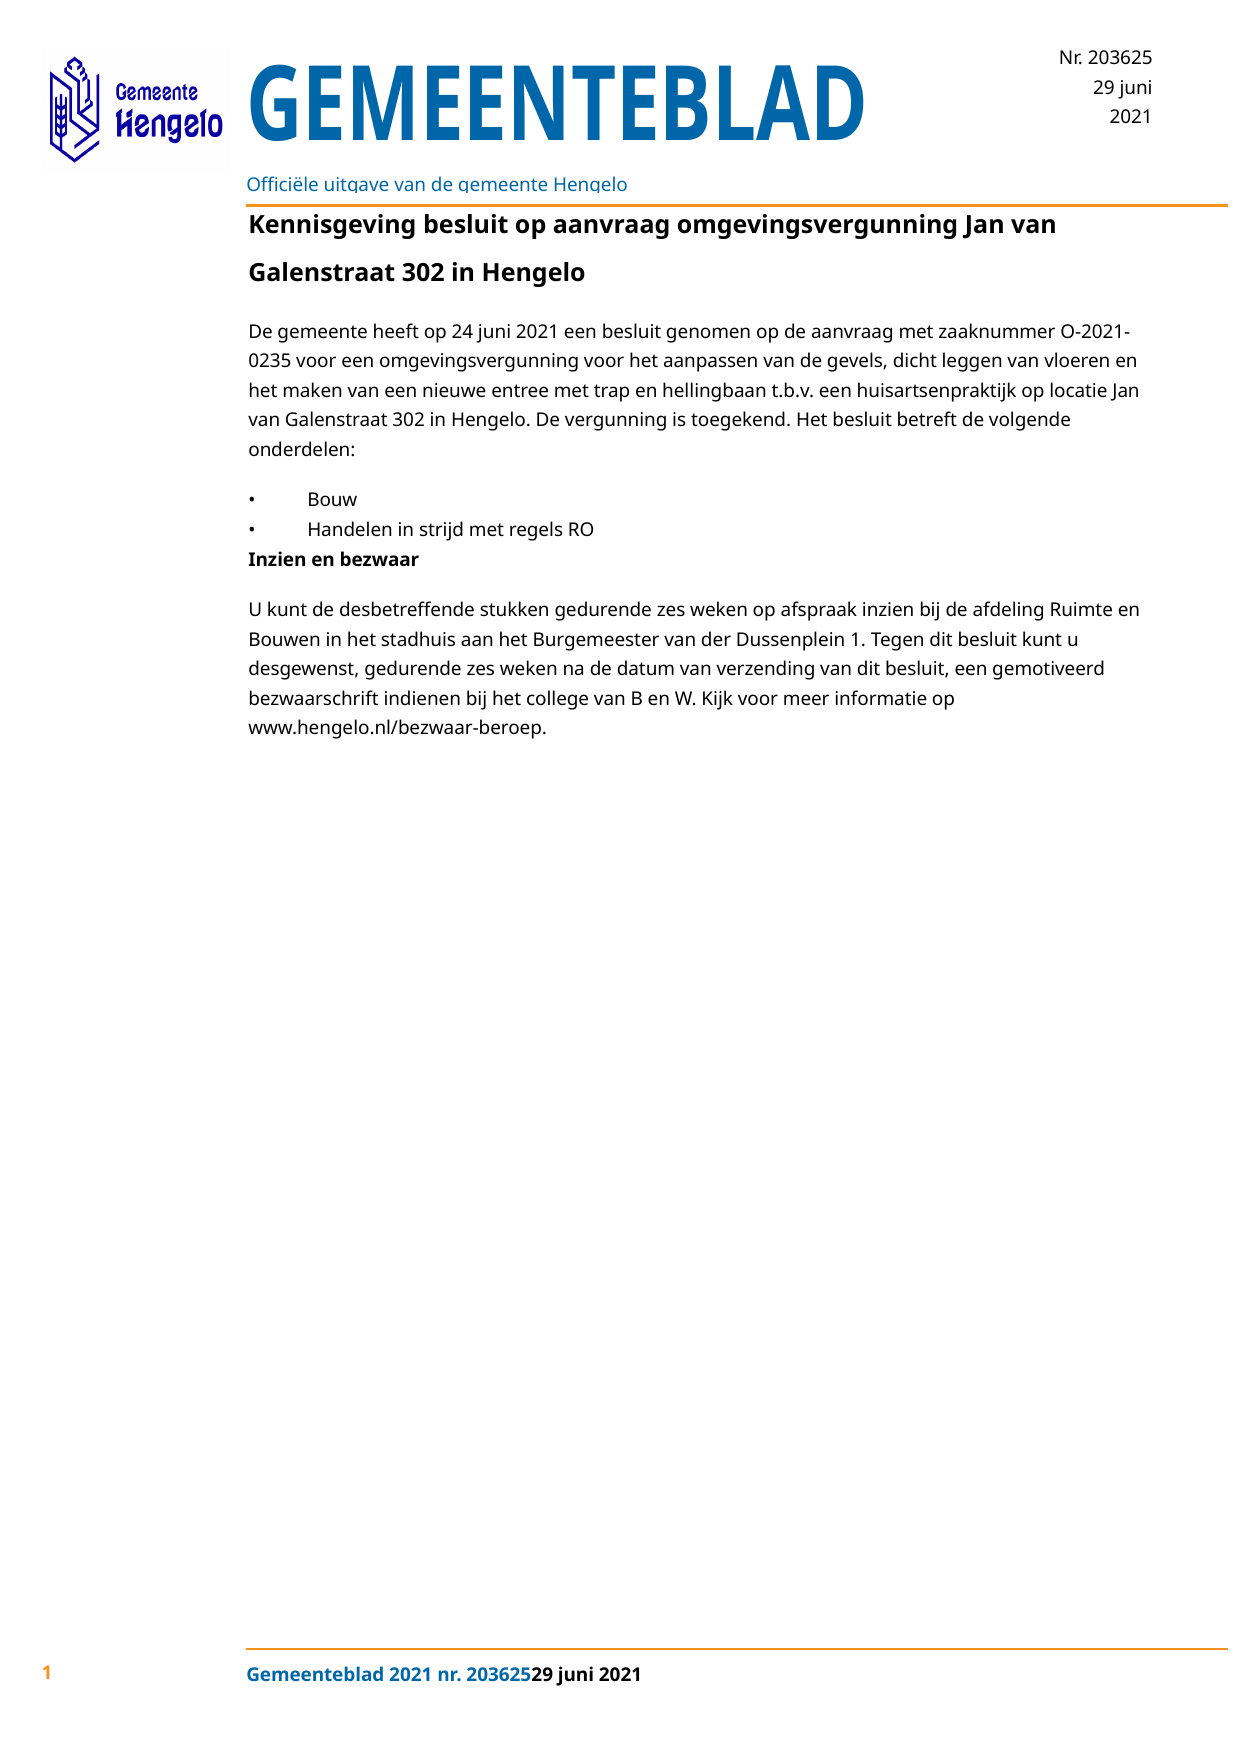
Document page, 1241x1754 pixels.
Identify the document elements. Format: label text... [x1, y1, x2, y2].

text Inzien en bezwaar [248, 546, 1152, 572]
text Kennisgeving besluit op aanvraag omgevingsvergunning Jan van Galenstraat 302 in Hengelo [248, 207, 1152, 288]
text De gemeente heeft op 24 juni 2021 een besluit genomen op de aanvraag met zaaknummer O-2021-0235 voor een omgevingsvergunning voor het aanpassen van de gevels, dicht leggen van vloeren en het maken van een nieuwe entree met trap en hellingbaan t.b.v. een huisartsenpraktijk op locatie Jan van Galenstraat 302 in Hengelo. De vergunning is toegekend. Het besluit betreft de volgende onderdelen: [248, 318, 1152, 462]
picture [41, 47, 231, 172]
text U kunt de desbetreffende stukken gedurende zes weken op afspraak inzien bij de afdeling Ruimte en Bouwen in het stadhuis aan het Burgemeester van der Dussenplein 1. Tegen dit besluit kunt u desgewenst, gedurende zes weken na de datum van verzending van dit besluit, een gemotiveerd bezwaarschrift indienen bij het college van B en W. Kijk voor meer informatie op www.hengelo.nl/bezwaar-beroep. [248, 596, 1152, 740]
list Handelen in strijd met regels RO [248, 516, 1152, 542]
list Bouw [248, 487, 1152, 512]
